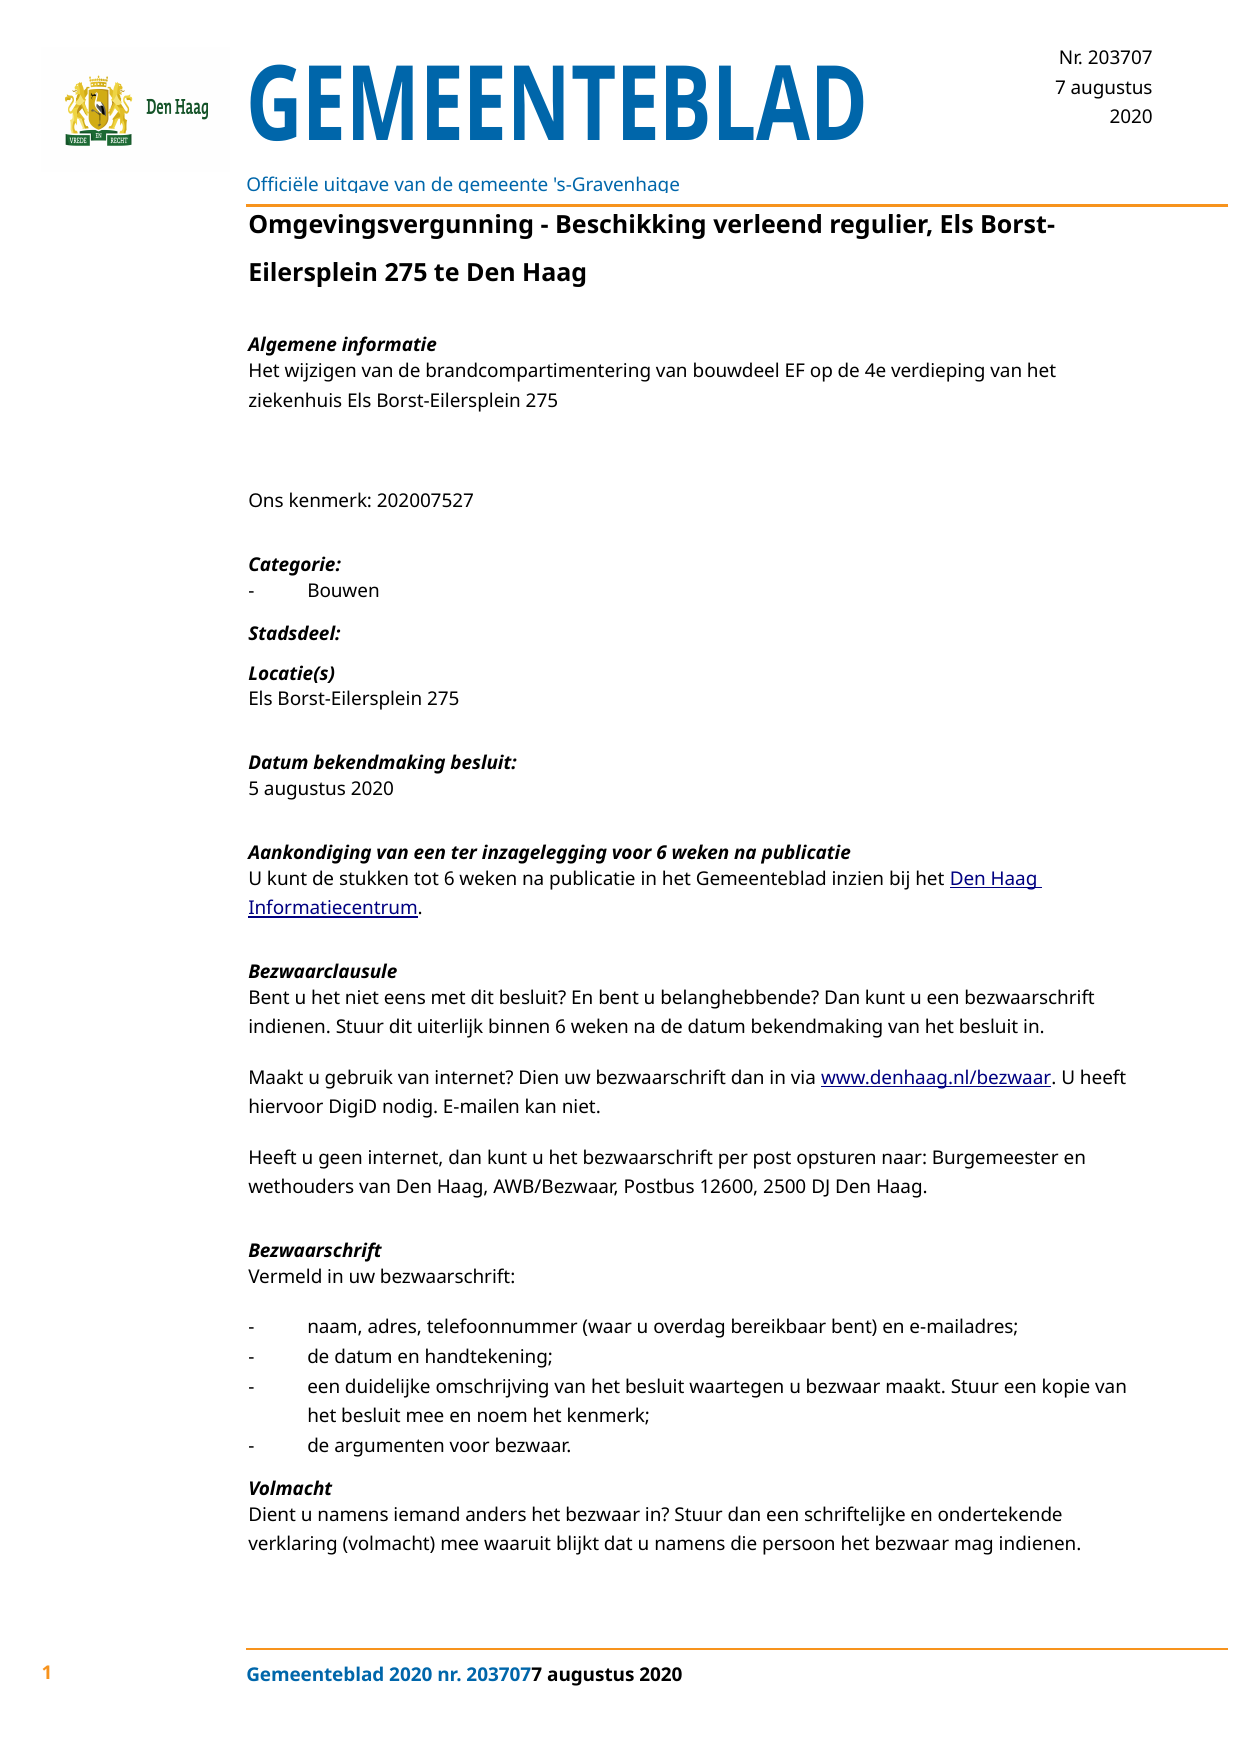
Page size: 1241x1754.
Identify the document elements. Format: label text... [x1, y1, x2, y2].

text Bezwaarschrift [248, 1238, 1152, 1263]
list naam, adres, telefoonnummer (waar u overdag bereikbaar bent) en e-mailadres; [248, 1314, 1152, 1339]
list de argumenten voor bezwaar. [248, 1432, 1152, 1458]
text Het wijzigen van de brandcompartimentering van bouwdeel EF op de 4e verdieping van het ziekenhuis Els Borst-Eilersplein 275 [248, 357, 1152, 412]
text Algemene informatie [248, 331, 1152, 357]
text Categorie: [248, 552, 1152, 577]
text Dient u namens iemand anders het bezwaar in? Stuur dan een schriftelijke en ondertekende verklaring (volmacht) mee waaruit blijkt dat u namens die persoon het bezwaar mag indienen. [248, 1501, 1152, 1556]
text Datum bekendmaking besluit: [248, 749, 1152, 775]
text Omgevingsvergunning - Beschikking verleend regulier, Els Borst-Eilersplein 275 te Den Haag [248, 207, 1152, 288]
text Ons kenmerk: 202007527 [248, 488, 1152, 513]
text Heeft u geen internet, dan kunt u het bezwaarschrift per post opsturen naar: Burgemeester en wethouders van Den Haag, AWB/Bezwaar, Postbus 12600, 2500 DJ Den Haag. [248, 1144, 1152, 1199]
text Locatie(s) [248, 660, 1152, 685]
text Volmacht [248, 1475, 1152, 1501]
list Bouwen [248, 577, 1152, 603]
text Bent u het niet eens met dit besluit? En bent u belanghebbende? Dan kunt u een bezwaarschrift indienen. Stuur dit uiterlijk binnen 6 weken na de datum bekendmaking van het besluit in. [248, 984, 1152, 1039]
picture [41, 47, 231, 172]
list een duidelijke omschrijving van het besluit waartegen u bezwaar maakt. Stuur een kopie van het besluit mee en noem het kenmerk; [248, 1373, 1152, 1428]
text U kunt de stukken tot 6 weken na publicatie in het Gemeenteblad inzien bij het Den Haag Informatiecentrum. [248, 865, 1152, 920]
list de datum en handtekening; [248, 1343, 1152, 1369]
text Stadsdeel: [248, 620, 1152, 646]
text 5 augustus 2020 [248, 775, 1152, 801]
text Vermeld in uw bezwaarschrift: [248, 1263, 1152, 1289]
text Maakt u gebruik van internet? Dien uw bezwaarschrift dan in via www.denhaag.nl/bezwaar. U heeft hiervoor DigiD nodig. E-mailen kan niet. [248, 1064, 1152, 1119]
text Aankondiging van een ter inzagelegging voor 6 weken na publicatie [248, 839, 1152, 865]
text Els Borst-Eilersplein 275 [248, 685, 1152, 711]
text Bezwaarclausule [248, 958, 1152, 984]
